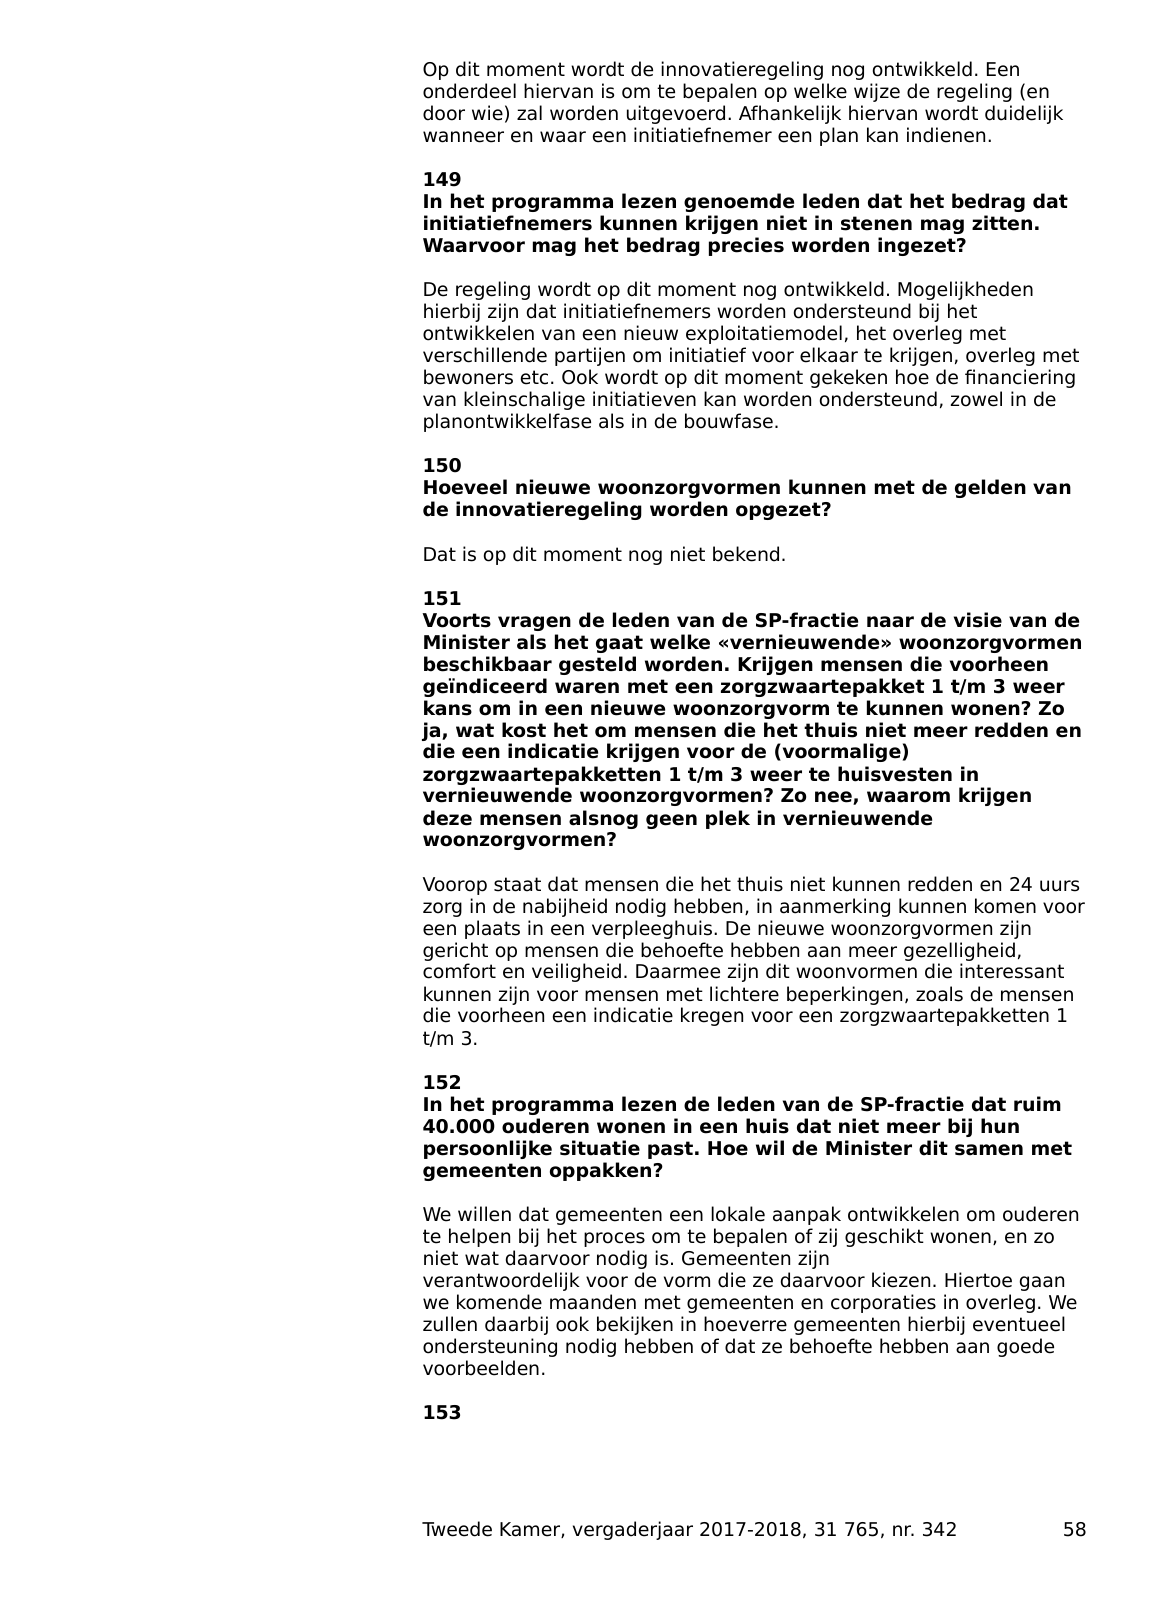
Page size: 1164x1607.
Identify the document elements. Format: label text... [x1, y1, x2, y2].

text 150 [422, 455, 1087, 477]
text verantwoordelijk voor de vorm die ze daarvoor kiezen. Hiertoe gaan we komende maanden met gemeenten en corporaties in overleg. We zullen daarbij ook bekijken in hoeverre gemeenten hierbij eventueel ondersteuning nodig hebben of dat ze behoefte hebben aan goede voorbeelden. [422, 1269, 1087, 1379]
text Op dit moment wordt de innovatieregeling nog ontwikkeld. Een onderdeel hiervan is om te bepalen op welke wijze de regeling (en door wie) zal worden uitgevoerd. Afhankelijk hiervan wordt duidelijk wanneer en waar een initiatiefnemer een plan kan indienen. [422, 59, 1087, 147]
text Dat is op dit moment nog niet bekend. [422, 543, 1087, 565]
text De regeling wordt op dit moment nog ontwikkeld. Mogelijkheden hierbij zijn dat initiatiefnemers worden ondersteund bij het ontwikkelen van een nieuw exploitatiemodel, het overleg met verschillende partijen om initiatief voor elkaar te krijgen, overleg met bewoners etc. Ook wordt op dit moment gekeken hoe de financiering van kleinschalige initiatieven kan worden ondersteund, zowel in de planontwikkelfase als in de bouwfase. [422, 279, 1087, 433]
text 152 [422, 1072, 1087, 1093]
text We willen dat gemeenten een lokale aanpak ontwikkelen om ouderen te helpen bij het proces om te bepalen of zij geschikt wonen, en zo niet wat daarvoor nodig is. Gemeenten zijn [422, 1204, 1087, 1269]
text 153 [422, 1402, 1087, 1424]
text Voorts vragen de leden van de SP-fractie naar de visie van de Minister als het gaat welke «vernieuwende» woonzorgvormen beschikbaar gesteld worden. Krijgen mensen die voorheen geïndiceerd waren met een zorgzwaartepakket 1 t/m 3 weer kans om in een nieuwe woonzorgvorm te kunnen wonen? Zo ja, wat kost het om mensen die het thuis niet meer redden en die een indicatie krijgen voor de (voormalige) zorgzwaartepakketten 1 t/m 3 weer te huisvesten in vernieuwende woonzorgvormen? Zo nee, waarom krijgen deze mensen alsnog geen plek in vernieuwende woonzorgvormen? [422, 609, 1087, 851]
text 151 [422, 588, 1087, 609]
text In het programma lezen genoemde leden dat het bedrag dat initiatiefnemers kunnen krijgen niet in stenen mag zitten. Waarvoor mag het bedrag precies worden ingezet? [422, 191, 1087, 257]
text 149 [422, 169, 1087, 191]
text In het programma lezen de leden van de SP-fractie dat ruim 40.000 ouderen wonen in een huis dat niet meer bij hun persoonlijke situatie past. Hoe wil de Minister dit samen met gemeenten oppakken? [422, 1093, 1087, 1181]
text Voorop staat dat mensen die het thuis niet kunnen redden en 24 uurs zorg in de nabijheid nodig hebben, in aanmerking kunnen komen voor een plaats in een verpleeghuis. De nieuwe woonzorgvormen zijn gericht op mensen die behoefte hebben aan meer gezelligheid, comfort en veiligheid. Daarmee zijn dit woonvormen die interessant kunnen zijn voor mensen met lichtere beperkingen, zoals de mensen die voorheen een indicatie kregen voor een zorgzwaartepakketten 1 t/m 3. [422, 873, 1087, 1049]
text Hoeveel nieuwe woonzorgvormen kunnen met de gelden van de innovatieregeling worden opgezet? [422, 477, 1087, 521]
